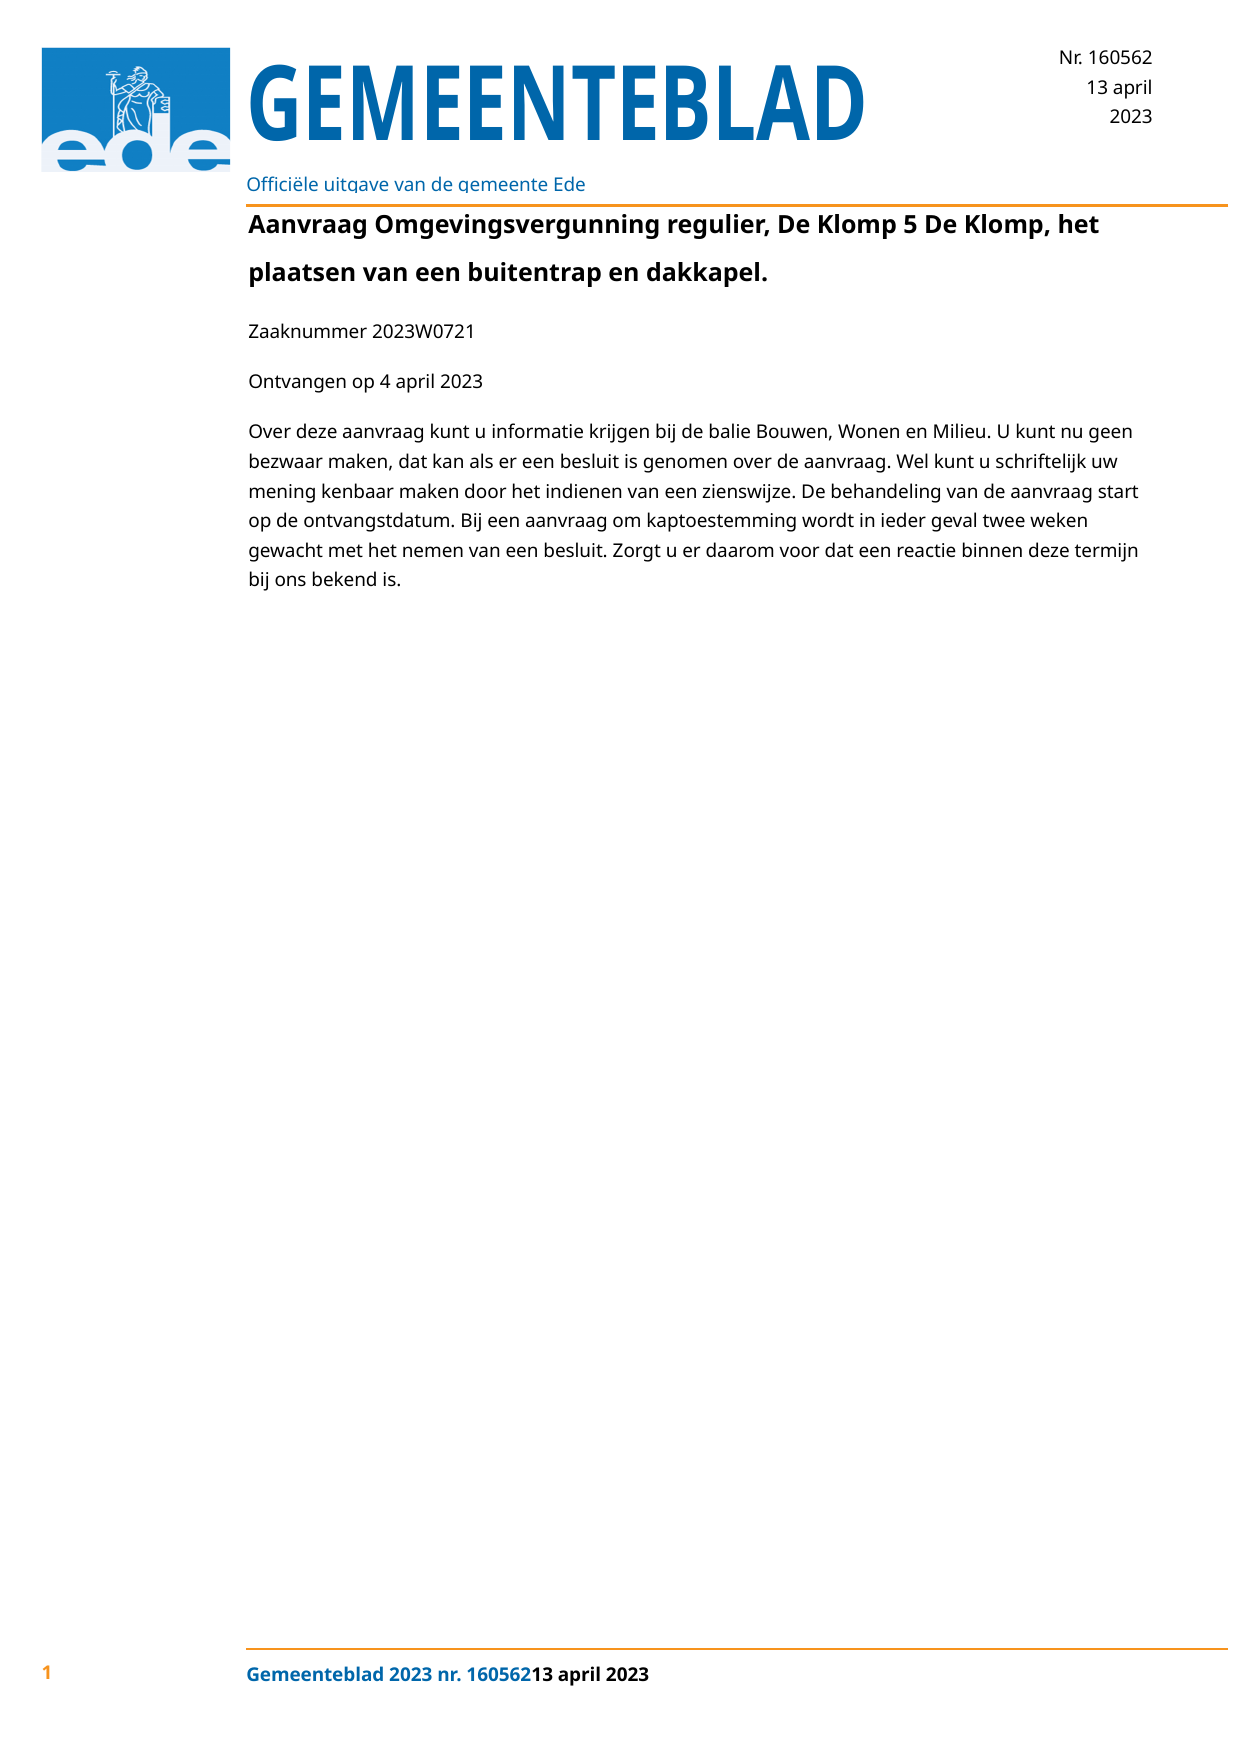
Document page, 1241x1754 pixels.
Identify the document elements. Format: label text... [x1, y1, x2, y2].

picture [41, 47, 231, 172]
text Aanvraag Omgevingsvergunning regulier, De Klomp 5 De Klomp, het plaatsen van een buitentrap en dakkapel. [248, 207, 1152, 288]
text Zaaknummer 2023W0721 [248, 318, 1152, 344]
text Ontvangen op 4 april 2023 [248, 368, 1152, 394]
text Over deze aanvraag kunt u informatie krijgen bij de balie Bouwen, Wonen en Milieu. U kunt nu geen bezwaar maken, dat kan als er een besluit is genomen over de aanvraag. Wel kunt u schriftelijk uw mening kenbaar maken door het indienen van een zienswijze. De behandeling van de aanvraag start op de ontvangstdatum. Bij een aanvraag om kaptoestemming wordt in ieder geval twee weken gewacht met het nemen van een besluit. Zorgt u er daarom voor dat een reactie binnen deze termijn bij ons bekend is. [248, 419, 1152, 592]
